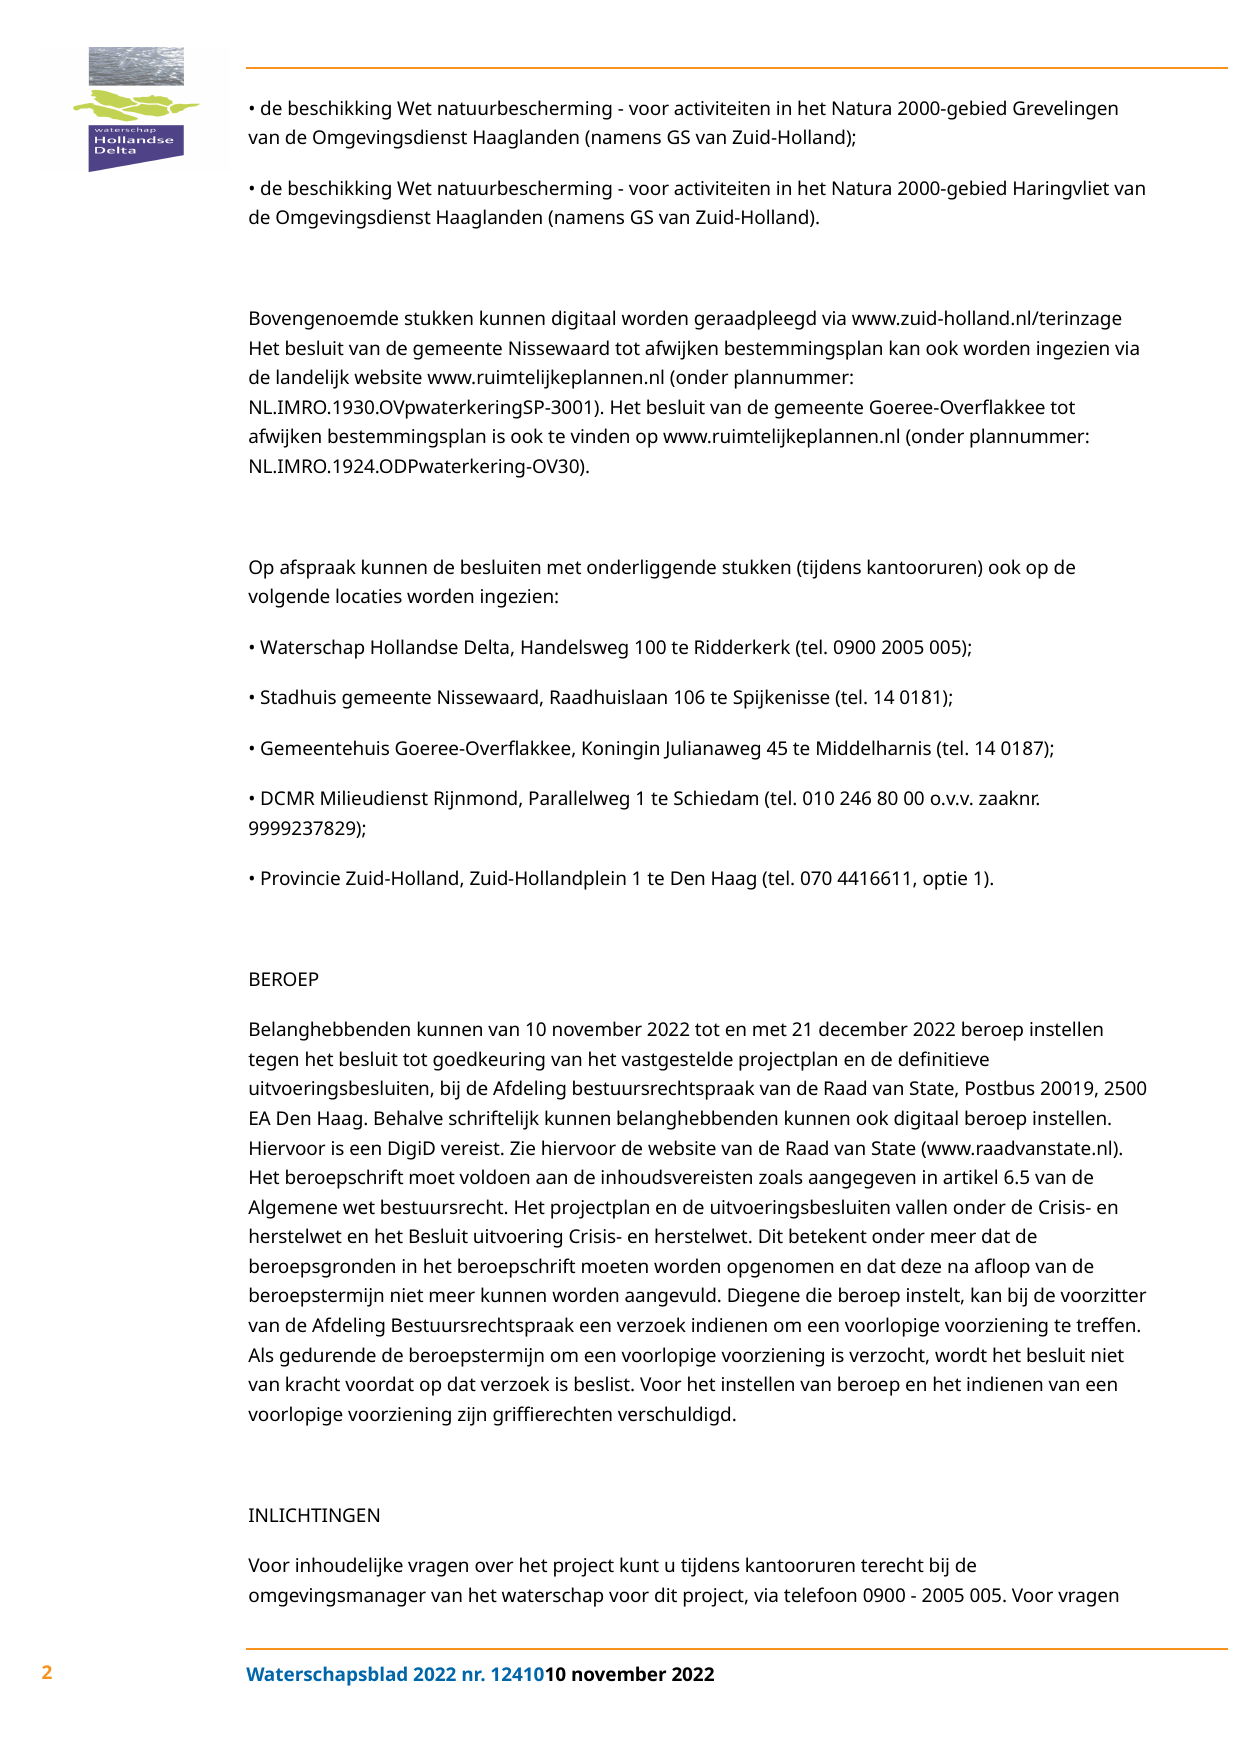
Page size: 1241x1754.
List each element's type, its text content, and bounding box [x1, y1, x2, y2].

text • de beschikking Wet natuurbescherming - voor activiteiten in het Natura 2000-gebied Grevelingen van de Omgevingsdienst Haaglanden (namens GS van Zuid-Holland); [248, 95, 1152, 150]
text • Gemeentehuis Goeree-Overflakkee, Koningin Julianaweg 45 te Middelharnis (tel. 14 0187); [248, 735, 1152, 761]
text Op afspraak kunnen de besluiten met onderliggende stukken (tijdens kantooruren) ook op de volgende locaties worden ingezien: [248, 554, 1152, 609]
text INLICHTINGEN [248, 1502, 1152, 1528]
text Belanghebbenden kunnen van 10 november 2022 tot en met 21 december 2022 beroep instellen tegen het besluit tot goedkeuring van het vastgestelde projectplan en de definitieve uitvoeringsbesluiten, bij de Afdeling bestuursrechtspraak van de Raad van State, Postbus 20019, 2500 EA Den Haag. Behalve schriftelijk kunnen belanghebbenden kunnen ook digitaal beroep instellen. Hiervoor is een DigiD vereist. Zie hiervoor de website van de Raad van State (www.raadvanstate.nl). Het beroepschrift moet voldoen aan de inhoudsvereisten zoals aangegeven in artikel 6.5 van de Algemene wet bestuursrecht. Het projectplan en de uitvoeringsbesluiten vallen onder de Crisis- en herstelwet en het Besluit uitvoering Crisis- en herstelwet. Dit betekent onder meer dat de beroepsgronden in het beroepschrift moeten worden opgenomen en dat deze na afloop van de beroepstermijn niet meer kunnen worden aangevuld. Diegene die beroep instelt, kan bij de voorzitter van de Afdeling Bestuursrechtspraak een verzoek indienen om een voorlopige voorziening te treffen. Als gedurende de beroepstermijn om een voorlopige voorziening is verzocht, wordt het besluit niet van kracht voordat op dat verzoek is beslist. Voor het instellen van beroep en het indienen van een voorlopige voorziening zijn griffierechten verschuldigd. [248, 1016, 1152, 1427]
text Voor inhoudelijke vragen over het project kunt u tijdens kantooruren terecht bij de omgevingsmanager van het waterschap voor dit project, via telefoon 0900 - 2005 005. Voor vragen [248, 1552, 1152, 1608]
text • de beschikking Wet natuurbescherming - voor activiteiten in het Natura 2000-gebied Haringvliet van de Omgevingsdienst Haaglanden (namens GS van Zuid-Holland). [248, 175, 1152, 230]
text • Waterschap Hollandse Delta, Handelsweg 100 te Ridderkerk (tel. 0900 2005 005); [248, 634, 1152, 660]
text • Provincie Zuid-Holland, Zuid-Hollandplein 1 te Den Haag (tel. 070 4416611, optie 1). [248, 865, 1152, 891]
text • Stadhuis gemeente Nissewaard, Raadhuislaan 106 te Spijkenisse (tel. 14 0181); [248, 684, 1152, 710]
text • DCMR Milieudienst Rijnmond, Parallelweg 1 te Schiedam (tel. 010 246 80 00 o.v.v. zaaknr. 9999237829); [248, 785, 1152, 841]
text Bovengenoemde stukken kunnen digitaal worden geraadpleegd via www.zuid-holland.nl/terinzage Het besluit van de gemeente Nissewaard tot afwijken bestemmingsplan kan ook worden ingezien via de landelijk website www.ruimtelijkeplannen.nl (onder plannummer: NL.IMRO.1930.OVpwaterkeringSP-3001). Het besluit van de gemeente Goeree-Overflakkee tot afwijken bestemmingsplan is ook te vinden op www.ruimtelijkeplannen.nl (onder plannummer: NL.IMRO.1924.ODPwaterkering-OV30). [248, 305, 1152, 479]
text BEROEP [248, 966, 1152, 992]
picture [41, 47, 231, 172]
